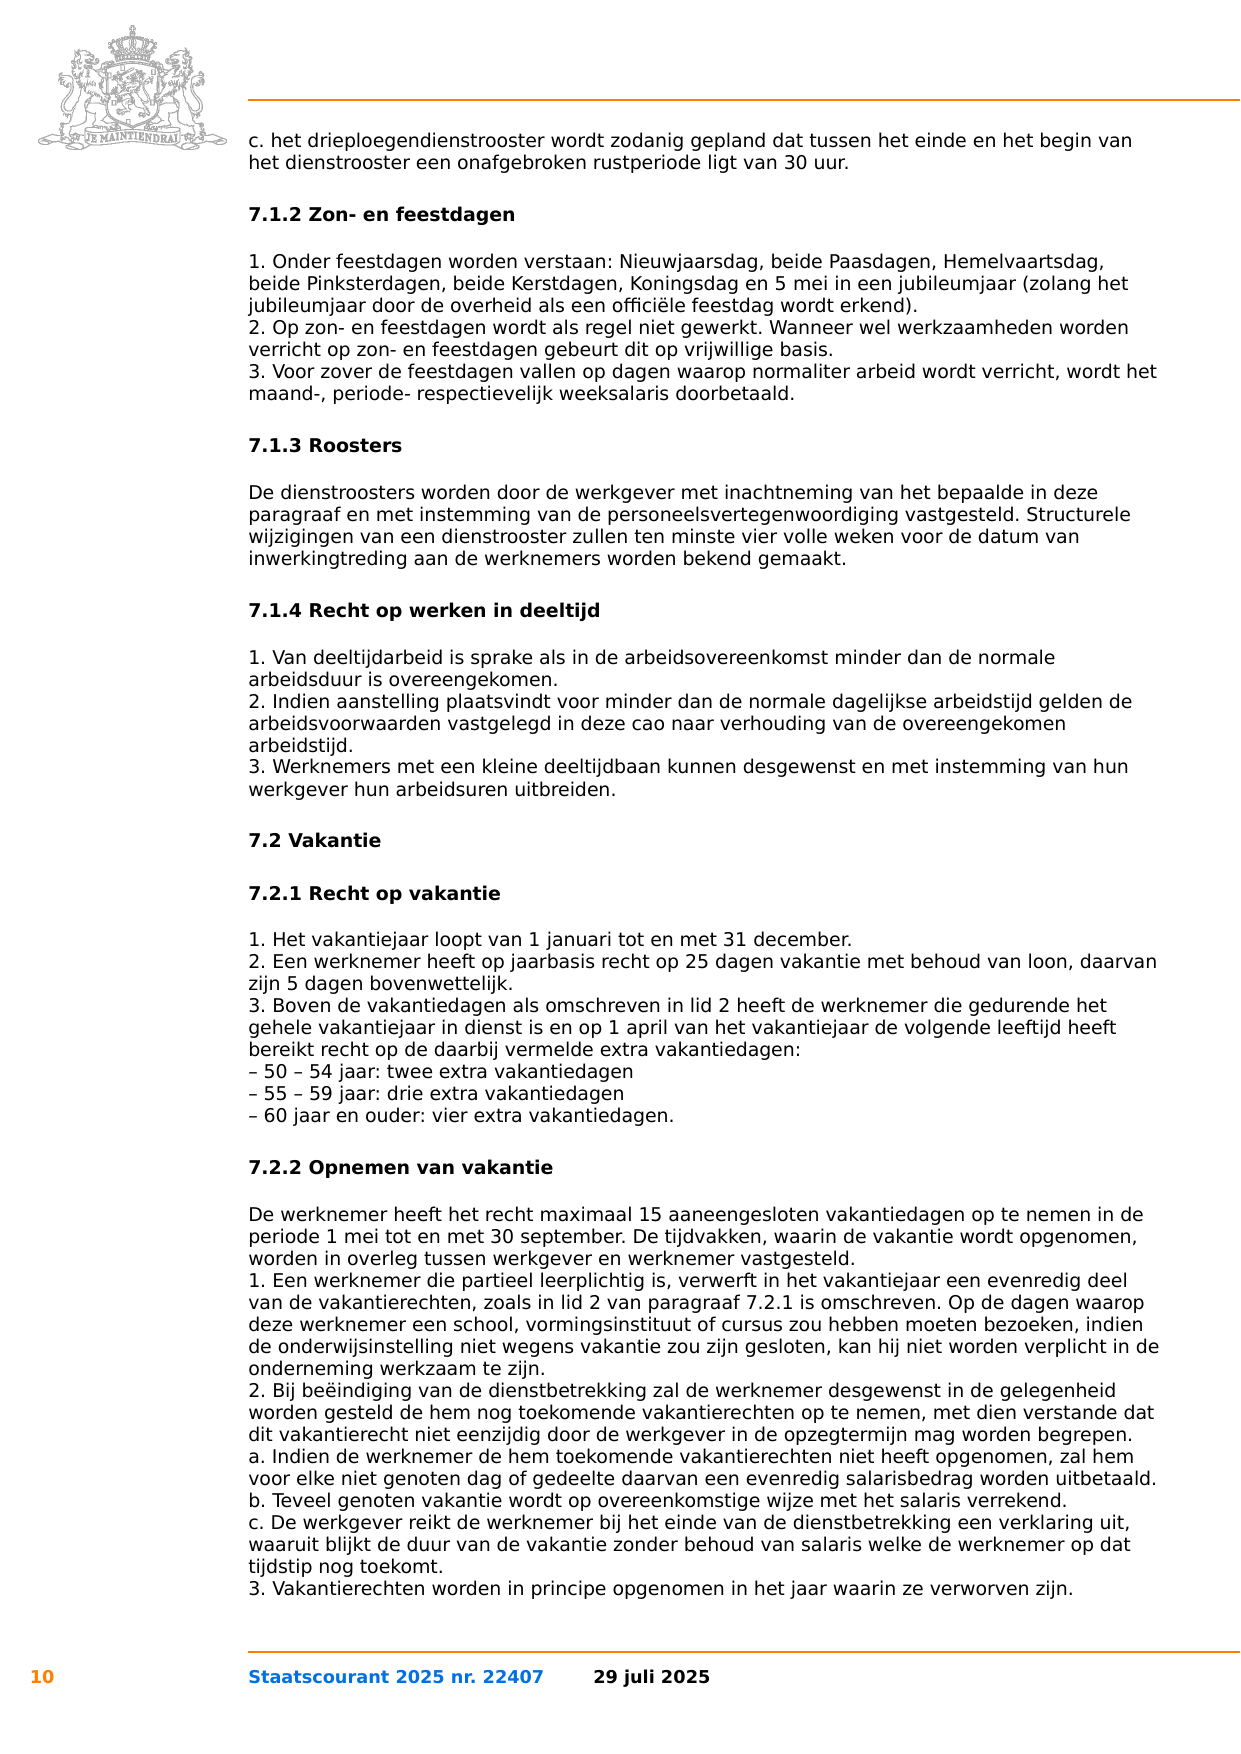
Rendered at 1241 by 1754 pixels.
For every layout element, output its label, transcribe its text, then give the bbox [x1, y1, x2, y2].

text 3. Werknemers met een kleine deeltijdbaan kunnen desgewenst en met instemming van hun werkgever hun arbeidsuren uitbreiden. [248, 756, 1163, 800]
text 1. Onder feestdagen worden verstaan: Nieuwjaarsdag, beide Paasdagen, Hemelvaartsdag, beide Pinksterdagen, beide Kerstdagen, Koningsdag en 5 mei in een jubileumjaar (zolang het jubileumjaar door de overheid als een officiële feestdag wordt erkend). [248, 251, 1163, 317]
text 3. Vakantierechten worden in principe opgenomen in het jaar waarin ze verworven zijn. [248, 1578, 1163, 1600]
text – 50 – 54 jaar: twee extra vakantiedagen [248, 1061, 1163, 1083]
subtitle 7.2.2 Opnemen van vakantie [248, 1157, 1163, 1179]
subtitle 7.2.1 Recht op vakantie [248, 882, 1163, 904]
text – 55 – 59 jaar: drie extra vakantiedagen [248, 1083, 1163, 1105]
text a. Indien de werknemer de hem toekomende vakantierechten niet heeft opgenomen, zal hem voor elke niet genoten dag of gedeelte daarvan een evenredig salarisbedrag worden uitbetaald. [248, 1446, 1163, 1490]
text 2. Bij beëindiging van de dienstbetrekking zal de werknemer desgewenst in de gelegenheid worden gesteld de hem nog toekomende vakantierechten op te nemen, met dien verstande dat dit vakantierecht niet eenzijdig door de werkgever in de opzegtermijn mag worden begrepen. [248, 1380, 1163, 1446]
text 1. Van deeltijdarbeid is sprake als in de arbeidsovereenkomst minder dan de normale arbeidsduur is overeengekomen. [248, 647, 1163, 691]
text 1. Een werknemer die partieel leerplichtig is, verwerft in het vakantiejaar een evenredig deel van de vakantierechten, zoals in lid 2 van paragraaf 7.2.1 is omschreven. Op de dagen waarop deze werknemer een school, vormingsinstituut of cursus zou hebben moeten bezoeken, indien de onderwijsinstelling niet wegens vakantie zou zijn gesloten, kan hij niet worden verplicht in de onderneming werkzaam te zijn. [248, 1270, 1163, 1380]
text – 60 jaar en ouder: vier extra vakantiedagen. [248, 1105, 1163, 1127]
subtitle 7.1.3 Roosters [248, 435, 1163, 457]
subtitle 7.2 Vakantie [248, 830, 1163, 852]
text De dienstroosters worden door de werkgever met inachtneming van het bepaalde in deze paragraaf en met instemming van de personeelsvertegenwoordiging vastgesteld. Structurele wijzigingen van een dienstrooster zullen ten minste vier volle weken voor de datum van inwerkingtreding aan de werknemers worden bekend gemaakt. [248, 482, 1163, 569]
text 2. Op zon- en feestdagen wordt als regel niet gewerkt. Wanneer wel werkzaamheden worden verricht op zon- en feestdagen gebeurt dit op vrijwillige basis. [248, 317, 1163, 361]
text 1. Het vakantiejaar loopt van 1 januari tot en met 31 december. [248, 929, 1163, 951]
picture [38, 25, 227, 150]
text 3. Boven de vakantiedagen als omschreven in lid 2 heeft de werknemer die gedurende het gehele vakantiejaar in dienst is en op 1 april van het vakantiejaar de volgende leeftijd heeft bereikt recht op de daarbij vermelde extra vakantiedagen: [248, 995, 1163, 1061]
subtitle 7.1.4 Recht op werken in deeltijd [248, 599, 1163, 622]
subtitle 7.1.2 Zon- en feestdagen [248, 204, 1163, 226]
text c. het drieploegendienstrooster wordt zodanig gepland dat tussen het einde en het begin van het dienstrooster een onafgebroken rustperiode ligt van 30 uur. [248, 130, 1163, 174]
text b. Teveel genoten vakantie wordt op overeenkomstige wijze met het salaris verrekend. [248, 1490, 1163, 1512]
text 3. Voor zover de feestdagen vallen op dagen waarop normaliter arbeid wordt verricht, wordt het maand-, periode- respectievelijk weeksalaris doorbetaald. [248, 361, 1163, 405]
text 2. Een werknemer heeft op jaarbasis recht op 25 dagen vakantie met behoud van loon, daarvan zijn 5 dagen bovenwettelijk. [248, 951, 1163, 995]
text 2. Indien aanstelling plaatsvindt voor minder dan de normale dagelijkse arbeidstijd gelden de arbeidsvoorwaarden vastgelegd in deze cao naar verhouding van de overeengekomen arbeidstijd. [248, 691, 1163, 756]
text c. De werkgever reikt de werknemer bij het einde van de dienstbetrekking een verklaring uit, waaruit blijkt de duur van de vakantie zonder behoud van salaris welke de werknemer op dat tijdstip nog toekomt. [248, 1512, 1163, 1578]
text De werknemer heeft het recht maximaal 15 aaneengesloten vakantiedagen op te nemen in de periode 1 mei tot en met 30 september. De tijdvakken, waarin de vakantie wordt opgenomen, worden in overleg tussen werkgever en werknemer vastgesteld. [248, 1204, 1163, 1270]
